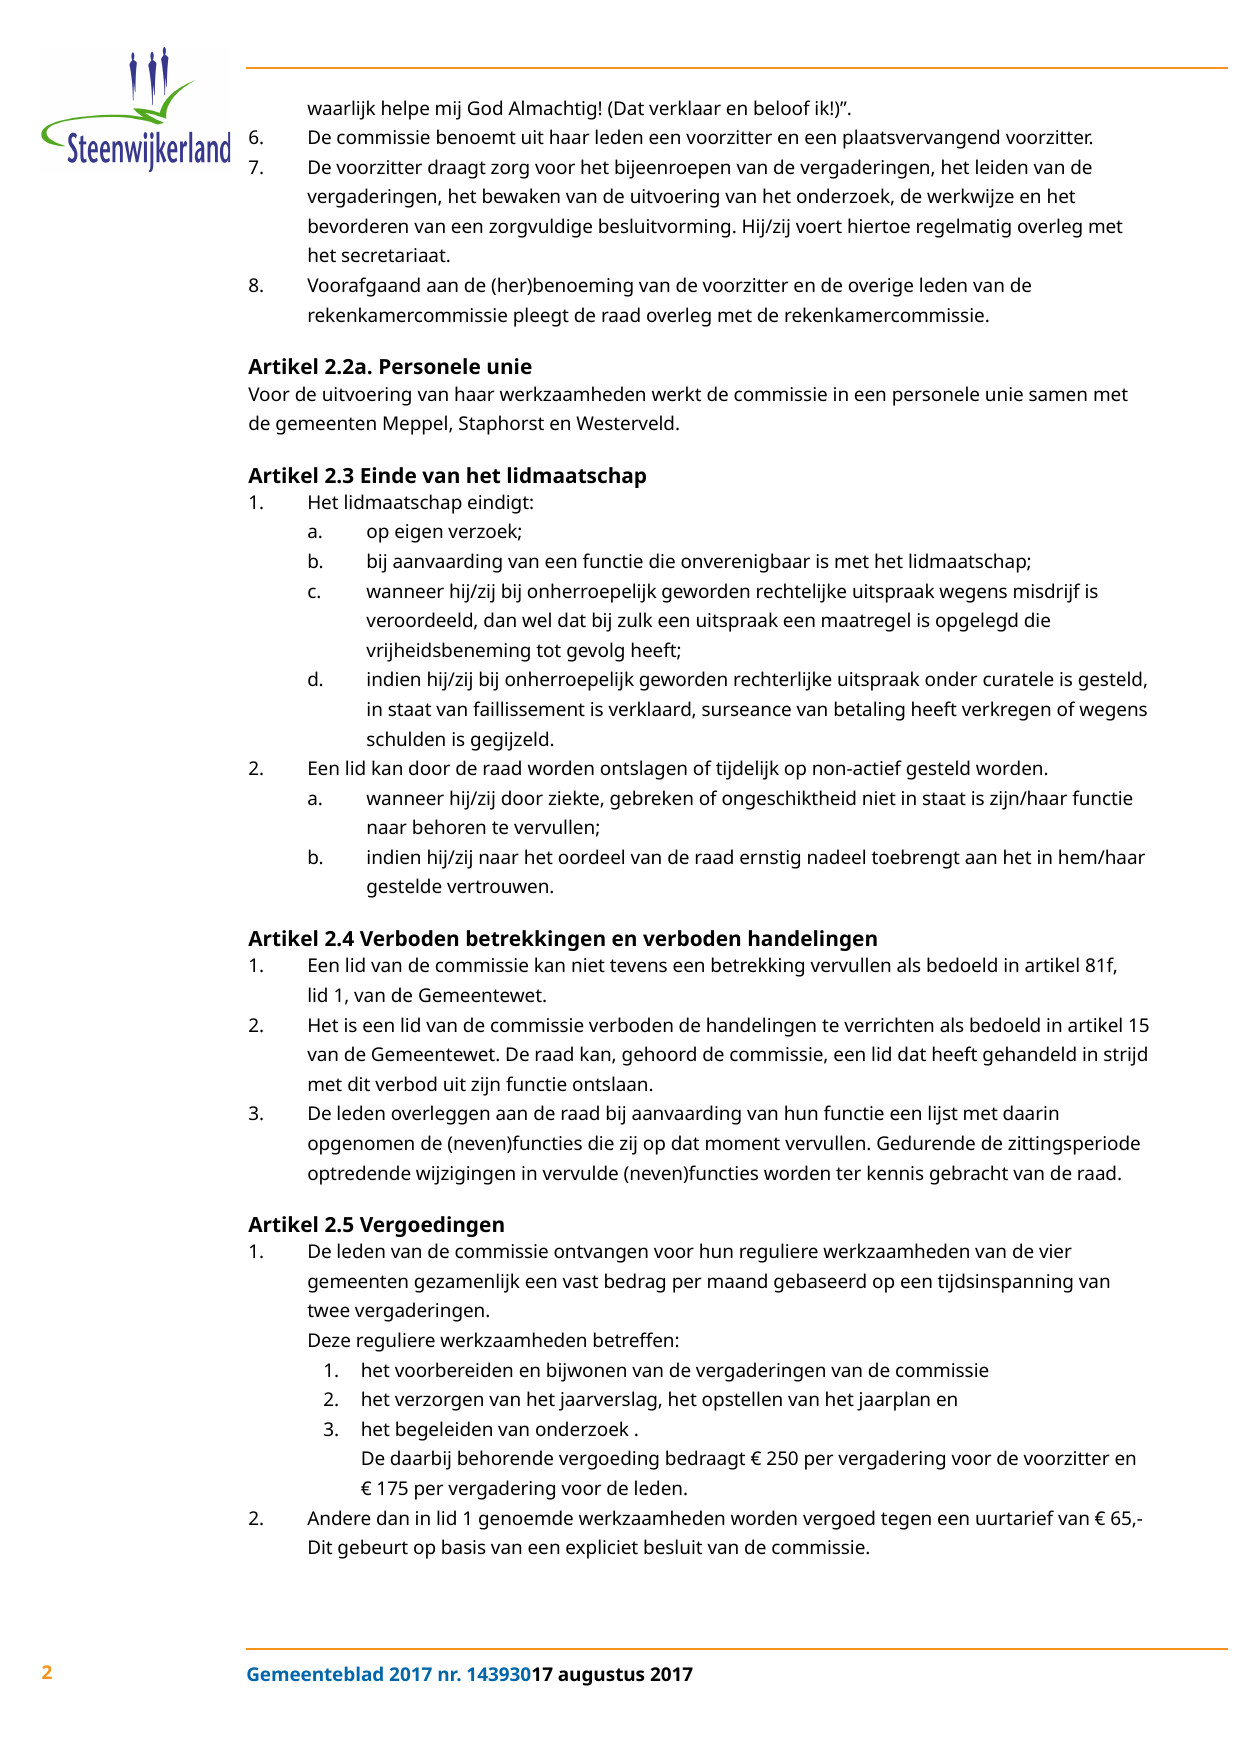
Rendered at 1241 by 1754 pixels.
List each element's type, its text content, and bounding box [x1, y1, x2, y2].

text Artikel 2.5 Vergoedingen [248, 1210, 1152, 1238]
list wanneer hij/zij bij onherroepelijk geworden rechtelijke uitspraak wegens misdrijf is veroordeeld, dan wel dat bij zulk een uitspraak een maatregel is opgelegd die vrijheidsbeneming tot gevolg heeft; [307, 578, 1152, 663]
list wanneer hij/zij door ziekte, gebreken of ongeschiktheid niet in staat is zijn/haar functie naar behoren te vervullen; [307, 785, 1152, 840]
list indien hij/zij bij onherroepelijk geworden rechterlijke uitspraak onder curatele is gesteld, in staat van faillissement is verklaard, surseance van betaling heeft verkregen of wegens schulden is gegijzeld. [307, 667, 1152, 752]
list het begeleiden van onderzoek . [323, 1416, 1152, 1442]
list De daarbij behorende vergoeding bedraagt € 250 per vergadering voor de voorzitter en € 175 per vergadering voor de leden. [323, 1446, 1152, 1501]
list Voorafgaand aan de (her)benoeming van de voorzitter en de overige leden van de rekenkamercommissie pleegt de raad overleg met de rekenkamercommissie. [248, 272, 1152, 328]
list Een lid kan door de raad worden ontslagen of tijdelijk op non-actief gesteld worden. [248, 755, 1152, 781]
text Artikel 2.4 Verboden betrekkingen en verboden handelingen [248, 924, 1152, 953]
list het verzorgen van het jaarverslag, het opstellen van het jaarplan en [323, 1386, 1152, 1412]
list De leden van de commissie ontvangen voor hun reguliere werkzaamheden van de vier gemeenten gezamenlijk een vast bedrag per maand gebaseerd op een tijdsinspanning van twee vergaderingen. [248, 1238, 1152, 1323]
list waarlijk helpe mij God Almachtig! (Dat verklaar en beloof ik!)”. [248, 95, 1152, 121]
list Een lid van de commissie kan niet tevens een betrekking vervullen als bedoeld in artikel 81f, lid 1, van de Gemeentewet. [248, 953, 1152, 1008]
list Andere dan in lid 1 genoemde werkzaamheden worden vergoed tegen een uurtarief van € 65,- Dit gebeurt op basis van een expliciet besluit van de commissie. [248, 1505, 1152, 1560]
list op eigen verzoek; [307, 519, 1152, 544]
text Artikel 2.2a. Personele unie [248, 352, 1152, 381]
list Deze reguliere werkzaamheden betreffen: [248, 1327, 1152, 1353]
list Het lidmaatschap eindigt: [248, 489, 1152, 515]
picture [41, 47, 231, 172]
list De voorzitter draagt zorg voor het bijeenroepen van de vergaderingen, het leiden van de vergaderingen, het bewaken van de uitvoering van het onderzoek, de werkwijze en het bevorderen van een zorgvuldige besluitvorming. Hij/zij voert hiertoe regelmatig overleg met het secretariaat. [248, 154, 1152, 268]
list indien hij/zij naar het oordeel van de raad ernstig nadeel toebrengt aan het in hem/haar gestelde vertrouwen. [307, 844, 1152, 899]
list het voorbereiden en bijwonen van de vergaderingen van de commissie [323, 1357, 1152, 1383]
list De leden overleggen aan de raad bij aanvaarding van hun functie een lijst met daarin opgenomen de (neven)functies die zij op dat moment vervullen. Gedurende de zittingsperiode optredende wijzigingen in vervulde (neven)functies worden ter kennis gebracht van de raad. [248, 1101, 1152, 1185]
text Artikel 2.3 Einde van het lidmaatschap [248, 461, 1152, 489]
list bij aanvaarding van een functie die onverenigbaar is met het lidmaatschap; [307, 548, 1152, 574]
list De commissie benoemt uit haar leden een voorzitter en een plaatsvervangend voorzitter. [248, 124, 1152, 150]
list Het is een lid van de commissie verboden de handelingen te verrichten als bedoeld in artikel 15 van de Gemeentewet. De raad kan, gehoord de commissie, een lid dat heeft gehandeld in strijd met dit verbod uit zijn functie ontslaan. [248, 1012, 1152, 1097]
text Voor de uitvoering van haar werkzaamheden werkt de commissie in een personele unie samen met de gemeenten Meppel, Staphorst en Westerveld. [248, 381, 1152, 436]
